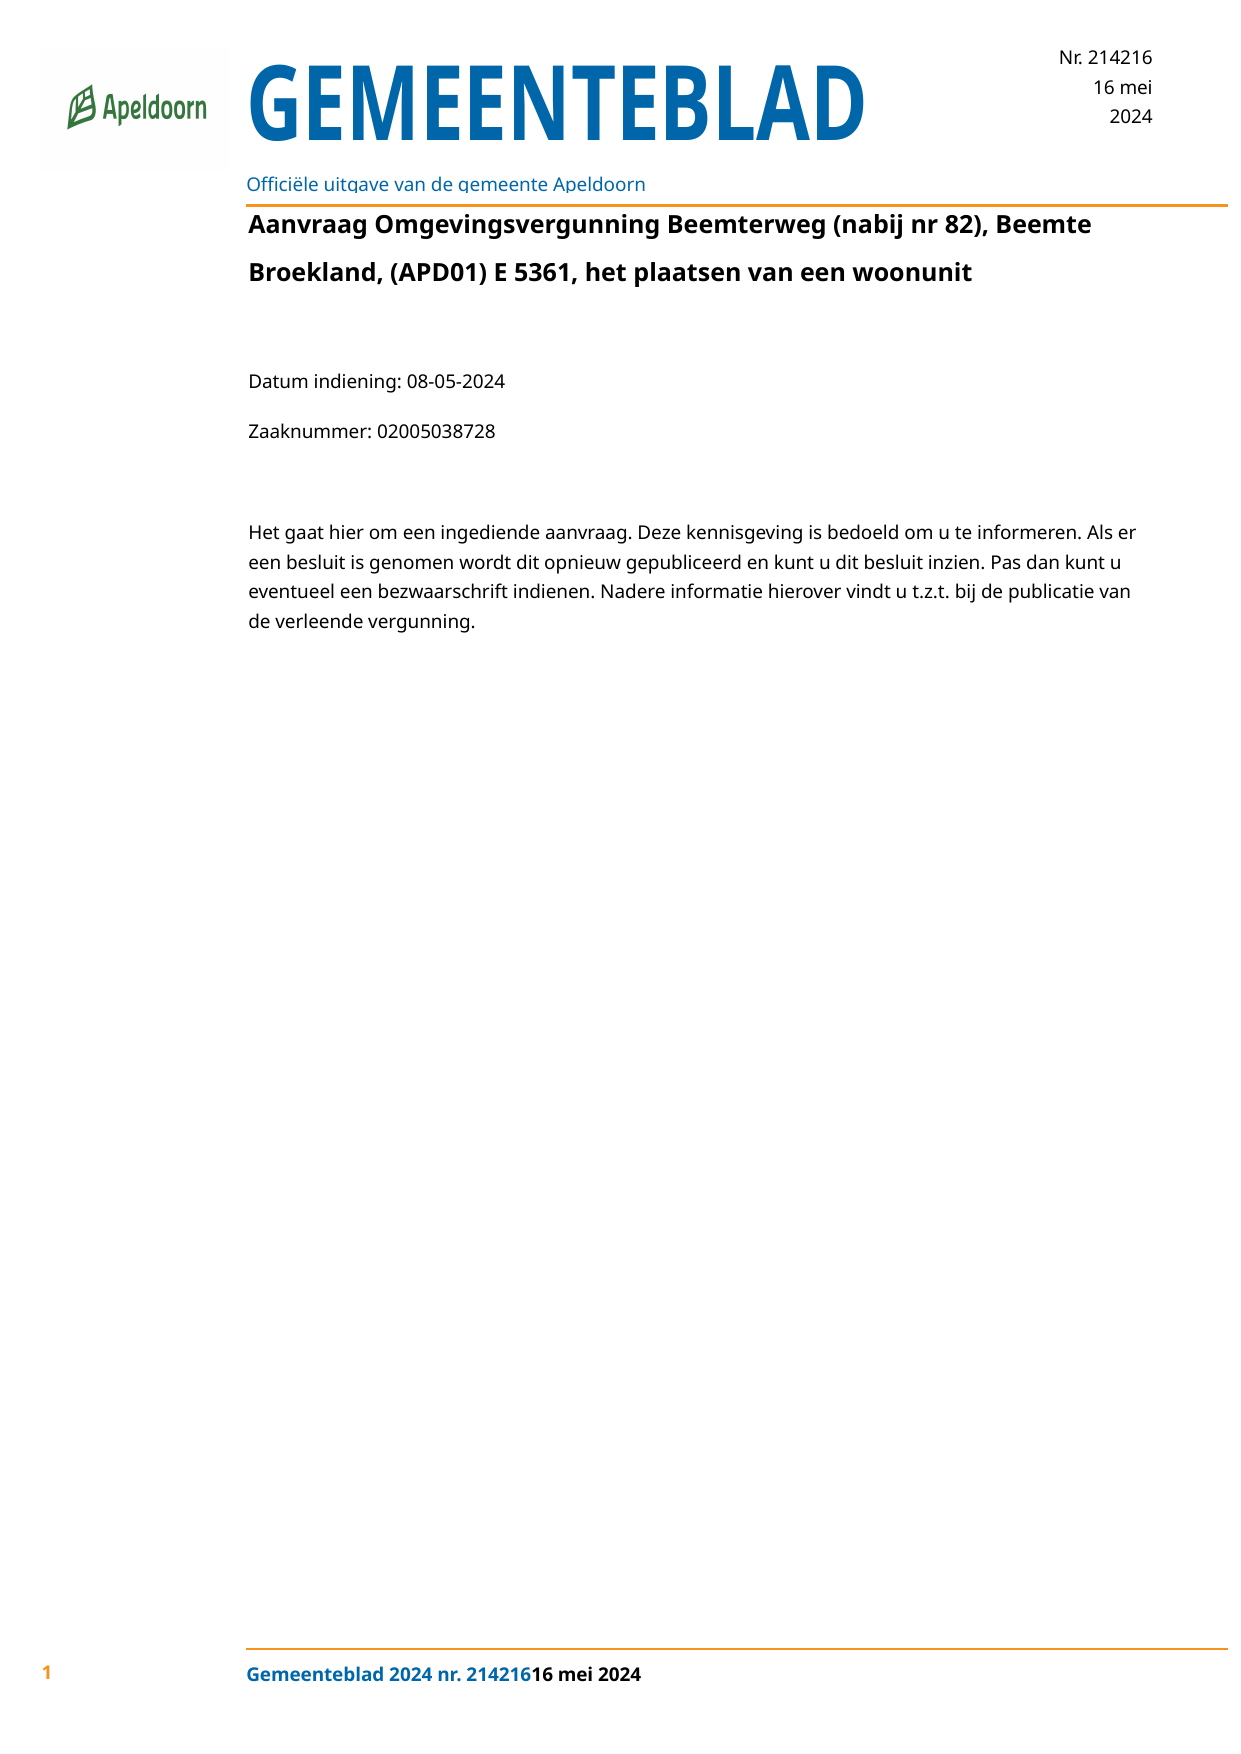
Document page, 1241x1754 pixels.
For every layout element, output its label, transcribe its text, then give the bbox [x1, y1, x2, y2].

text Het gaat hier om een ingediende aanvraag. Deze kennisgeving is bedoeld om u te informeren. Als er een besluit is genomen wordt dit opnieuw gepubliceerd en kunt u dit besluit inzien. Pas dan kunt u eventueel een bezwaarschrift indienen. Nadere informatie hierover vindt u t.z.t. bij de publicatie van de verleende vergunning. [248, 519, 1152, 634]
text Datum indiening: 08-05-2024 [248, 368, 1152, 394]
text Aanvraag Omgevingsvergunning Beemterweg (nabij nr 82), Beemte Broekland, (APD01) E 5361, het plaatsen van een woonunit [248, 207, 1152, 288]
picture [41, 47, 231, 172]
text Zaaknummer: 02005038728 [248, 419, 1152, 444]
